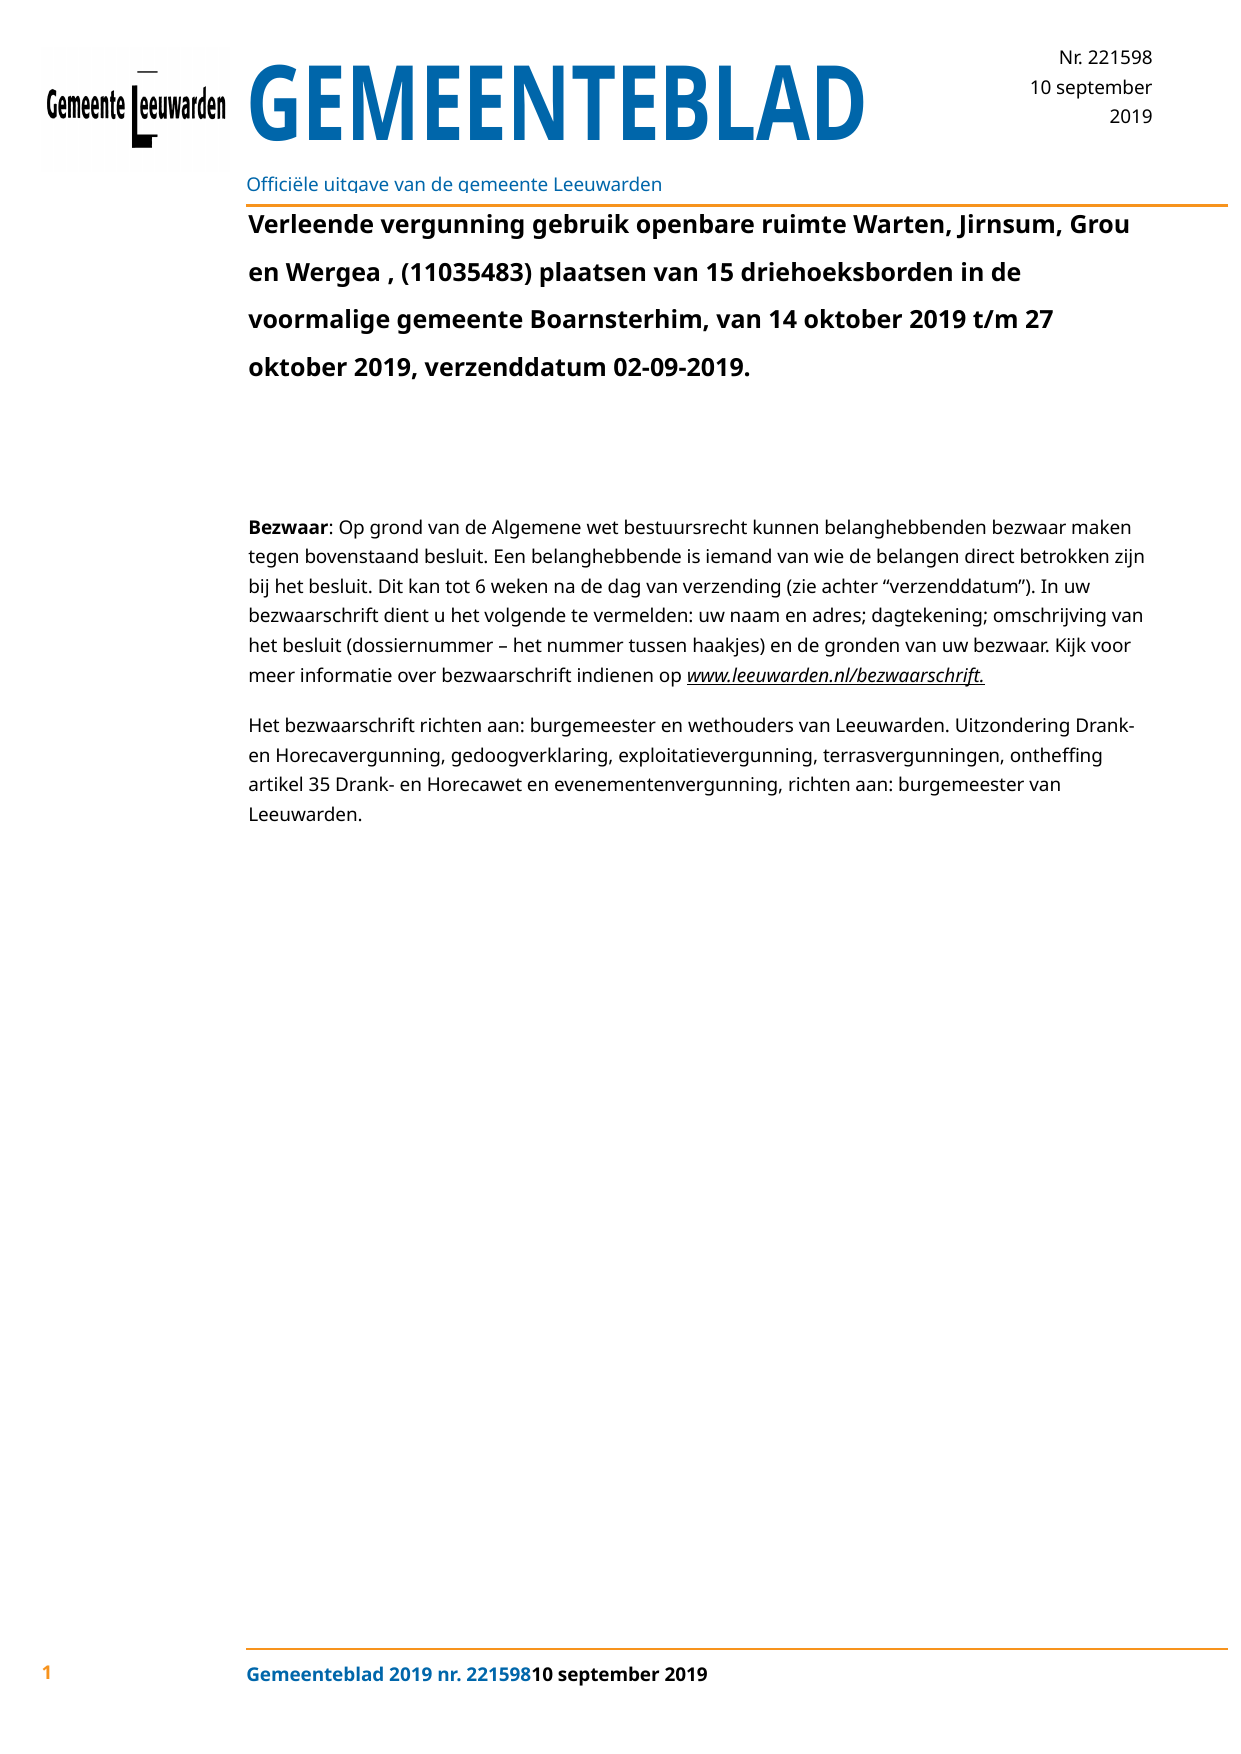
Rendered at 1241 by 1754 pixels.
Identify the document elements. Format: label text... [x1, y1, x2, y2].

text Bezwaar: Op grond van de Algemene wet bestuursrecht kunnen belanghebbenden bezwaar maken tegen bovenstaand besluit. Een belanghebbende is iemand van wie de belangen direct betrokken zijn bij het besluit. Dit kan tot 6 weken na de dag van verzending (zie achter “verzenddatum”). In uw bezwaarschrift dient u het volgende te vermelden: uw naam en adres; dagtekening; omschrijving van het besluit (dossiernummer – het nummer tussen haakjes) en de gronden van uw bezwaar. Kijk voor meer informatie over bezwaarschrift indienen op www.leeuwarden.nl/bezwaarschrift. [248, 514, 1152, 688]
text Verleende vergunning gebruik openbare ruimte Warten, Jirnsum, Grou en Wergea , (11035483) plaatsen van 15 driehoeksborden in de voormalige gemeente Boarnsterhim, van 14 oktober 2019 t/m 27 oktober 2019, verzenddatum 02-09-2019. [248, 207, 1152, 384]
text Het bezwaarschrift richten aan: burgemeester en wethouders van Leeuwarden. Uitzondering Drank- en Horecavergunning, gedoogverklaring, exploitatievergunning, terrasvergunningen, ontheffing artikel 35 Drank- en Horecawet en evenementenvergunning, richten aan: burgemeester van Leeuwarden. [248, 712, 1152, 827]
picture [41, 47, 231, 172]
